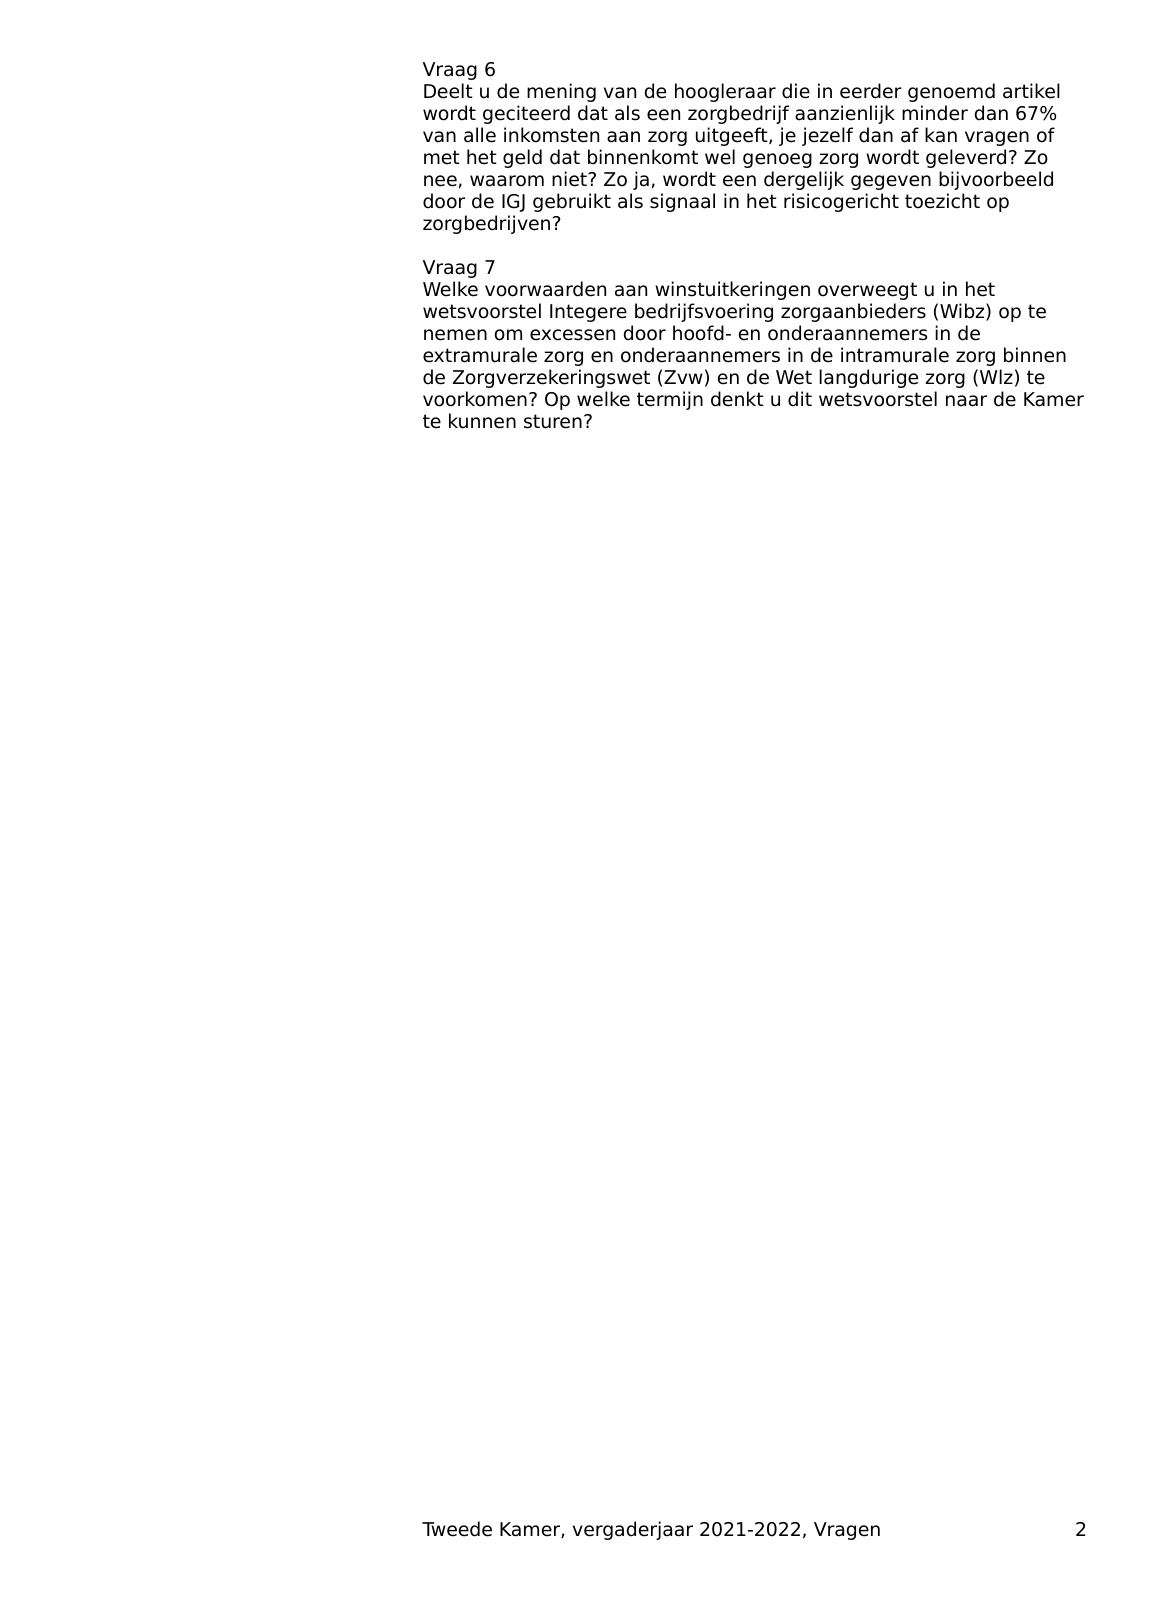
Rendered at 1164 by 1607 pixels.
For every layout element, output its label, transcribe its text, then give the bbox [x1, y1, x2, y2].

text Vraag 7 [422, 257, 1087, 279]
text Welke voorwaarden aan winstuitkeringen overweegt u in het wetsvoorstel Integere bedrijfsvoering zorgaanbieders (Wibz) op te nemen om excessen door hoofd- en onderaannemers in de extramurale zorg en onderaannemers in de intramurale zorg binnen de Zorgverzekeringswet (Zvw) en de Wet langdurige zorg (Wlz) te voorkomen? Op welke termijn denkt u dit wetsvoorstel naar de Kamer te kunnen sturen? [422, 279, 1087, 433]
text Deelt u de mening van de hoogleraar die in eerder genoemd artikel wordt geciteerd dat als een zorgbedrijf aanzienlijk minder dan 67% van alle inkomsten aan zorg uitgeeft, je jezelf dan af kan vragen of met het geld dat binnenkomt wel genoeg zorg wordt geleverd? Zo nee, waarom niet? Zo ja, wordt een dergelijk gegeven bijvoorbeeld door de IGJ gebruikt als signaal in het risicogericht toezicht op zorgbedrijven? [422, 81, 1087, 235]
text Vraag 6 [422, 59, 1087, 81]
